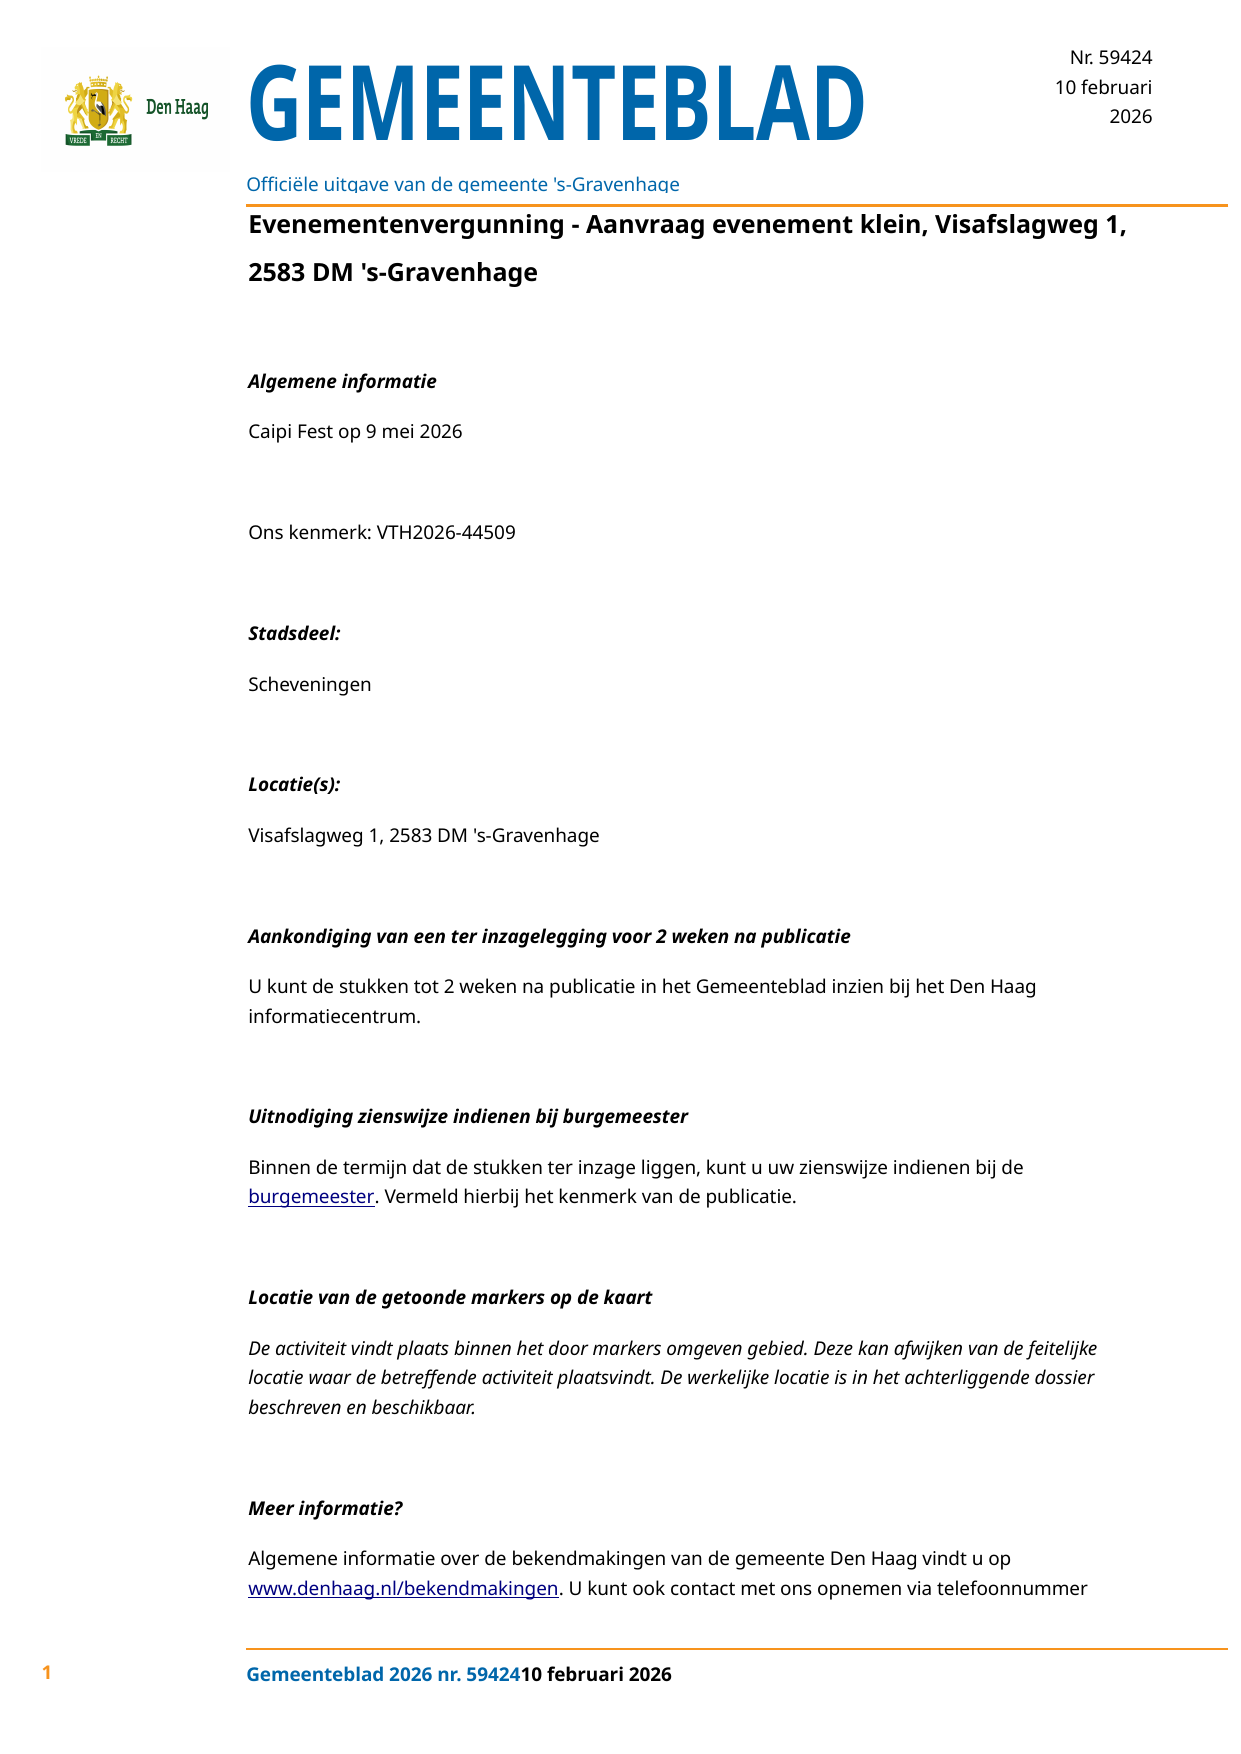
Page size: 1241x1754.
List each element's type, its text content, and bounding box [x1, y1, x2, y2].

text Stadsdeel: [248, 620, 1152, 646]
text Caipi Fest op 9 mei 2026 [248, 419, 1152, 444]
text Algemene informatie [248, 368, 1152, 394]
text Visafslagweg 1, 2583 DM 's-Gravenhage [248, 822, 1152, 848]
text Binnen de termijn dat de stukken ter inzage liggen, kunt u uw zienswijze indienen bij de burgemeester. Vermeld hierbij het kenmerk van de publicatie. [248, 1154, 1152, 1209]
text Uitnodiging zienswijze indienen bij burgemeester [248, 1104, 1152, 1129]
picture [41, 47, 231, 172]
text De activiteit vindt plaats binnen het door markers omgeven gebied. Deze kan afwijken van de feitelijke locatie waar de betreffende activiteit plaatsvindt. De werkelijke locatie is in het achterliggende dossier beschreven en beschikbaar. [248, 1335, 1152, 1420]
text Scheveningen [248, 671, 1152, 697]
text Ons kenmerk: VTH2026-44509 [248, 519, 1152, 545]
text U kunt de stukken tot 2 weken na publicatie in het Gemeenteblad inzien bij het Den Haag informatiecentrum. [248, 973, 1152, 1029]
text Evenementenvergunning - Aanvraag evenement klein, Visafslagweg 1, 2583 DM 's-Gravenhage [248, 207, 1152, 288]
text Aankondiging van een ter inzagelegging voor 2 weken na publicatie [248, 923, 1152, 949]
text Locatie(s): [248, 772, 1152, 797]
text Algemene informatie over de bekendmakingen van de gemeente Den Haag vindt u op www.denhaag.nl/bekendmakingen. U kunt ook contact met ons opnemen via telefoonnummer [248, 1545, 1152, 1601]
text Locatie van de getoonde markers op de kaart [248, 1284, 1152, 1310]
text Meer informatie? [248, 1495, 1152, 1521]
